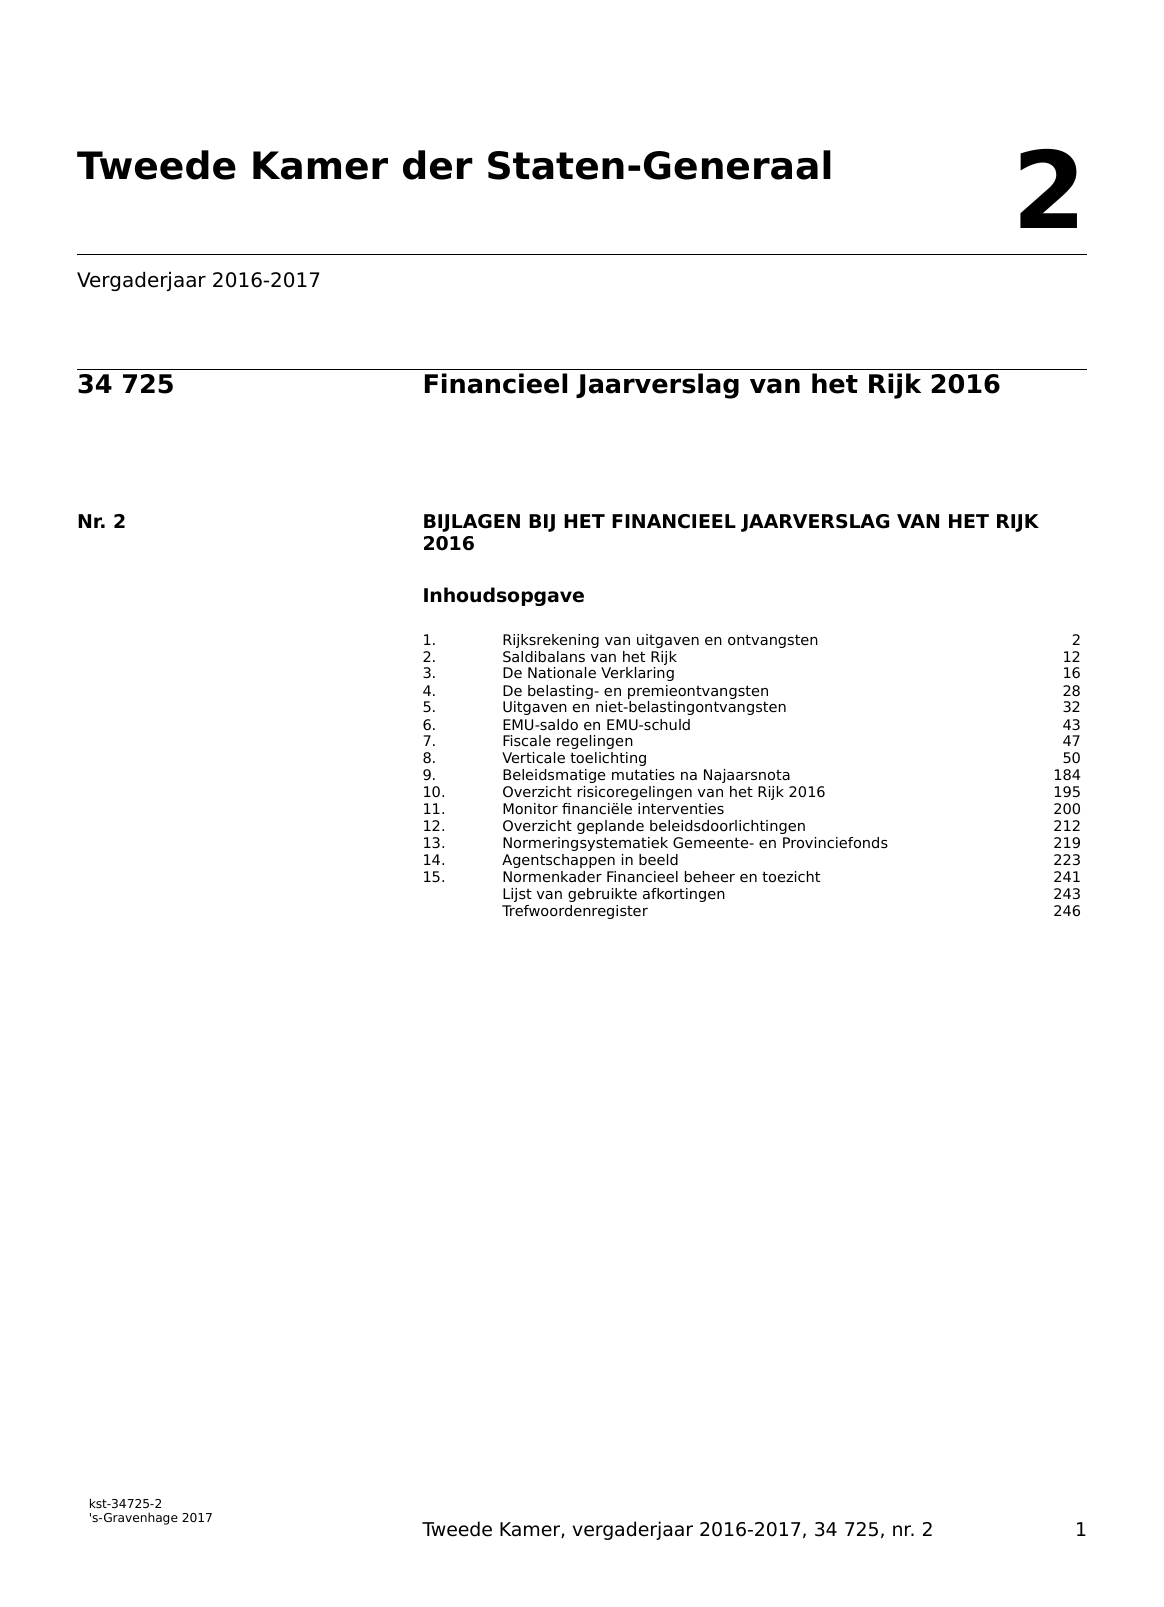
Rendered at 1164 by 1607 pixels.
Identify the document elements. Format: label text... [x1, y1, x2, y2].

table_cell 243 [1028, 886, 1087, 903]
subtitle Nr. 2 BIJLAGEN BIJ HET FINANCIEEL JAARVERSLAG VAN HET RIJK 2016 [77, 511, 1087, 554]
table_cell Verticale toelichting [496, 750, 1028, 767]
subtitle 34 725 Financieel Jaarverslag van het Rijk 2016 [77, 370, 1087, 399]
text kst-34725-2 [88, 1497, 323, 1511]
table_cell 12. [422, 818, 496, 835]
table_cell 28 [1028, 683, 1087, 699]
table_cell 200 [1028, 801, 1087, 818]
table_header 2 [1028, 631, 1087, 648]
table_cell 50 [1028, 750, 1087, 767]
table_cell 10. [422, 784, 496, 801]
table_header Tweede Kamer der Staten-Generaal [77, 130, 886, 254]
table_cell De Nationale Verklaring [496, 665, 1028, 682]
table_cell 14. [422, 852, 496, 869]
table_cell 195 [1028, 784, 1087, 801]
table_cell [422, 903, 496, 920]
table_cell [422, 886, 496, 903]
table_cell 13. [422, 835, 496, 852]
table_cell 9. [422, 767, 496, 784]
table_cell 223 [1028, 852, 1087, 869]
table_cell De belasting- en premieontvangsten [496, 683, 1028, 699]
table_cell 8. [422, 750, 496, 767]
table_cell 7. [422, 733, 496, 750]
table_cell 32 [1028, 699, 1087, 716]
table_cell 219 [1028, 835, 1087, 852]
table_cell 241 [1028, 869, 1087, 886]
table_cell Fiscale regelingen [496, 733, 1028, 750]
table_cell 5. [422, 699, 496, 716]
table_cell 15. [422, 869, 496, 886]
table_cell Lijst van gebruikte afkortingen [496, 886, 1028, 903]
table_cell 43 [1028, 716, 1087, 733]
table_cell 4. [422, 683, 496, 699]
table_cell Vergaderjaar 2016-2017 [77, 255, 1087, 369]
table_cell Beleidsmatige mutaties na Najaarsnota [496, 767, 1028, 784]
text 's-Gravenhage 2017 [88, 1511, 323, 1525]
table_header Rijksrekening van uitgaven en ontvangsten [496, 631, 1028, 648]
table_cell Overzicht geplande beleidsdoorlichtingen [496, 818, 1028, 835]
table_cell Uitgaven en niet-belastingontvangsten [496, 699, 1028, 716]
table_header 1. [422, 631, 496, 648]
table_cell Normeringsystematiek Gemeente- en Provinciefonds [496, 835, 1028, 852]
table_cell Saldibalans van het Rijk [496, 649, 1028, 665]
table_cell Monitor financiële interventies [496, 801, 1028, 818]
table_cell Normenkader Financieel beheer en toezicht [496, 869, 1028, 886]
table_cell 3. [422, 665, 496, 682]
table_cell 2. [422, 649, 496, 665]
table_cell 212 [1028, 818, 1087, 835]
table_cell 47 [1028, 733, 1087, 750]
table_cell 16 [1028, 665, 1087, 682]
table_cell Agentschappen in beeld [496, 852, 1028, 869]
table_cell Overzicht risicoregelingen van het Rijk 2016 [496, 784, 1028, 801]
table_cell 6. [422, 716, 496, 733]
table_cell 184 [1028, 767, 1087, 784]
table_cell 12 [1028, 649, 1087, 665]
table_cell 246 [1028, 903, 1087, 920]
table_cell EMU-saldo en EMU-schuld [496, 716, 1028, 733]
table_cell Trefwoordenregister [496, 903, 1028, 920]
subtitle Inhoudsopgave [422, 584, 1087, 606]
table_header 2 [886, 130, 1087, 254]
table_cell 11. [422, 801, 496, 818]
